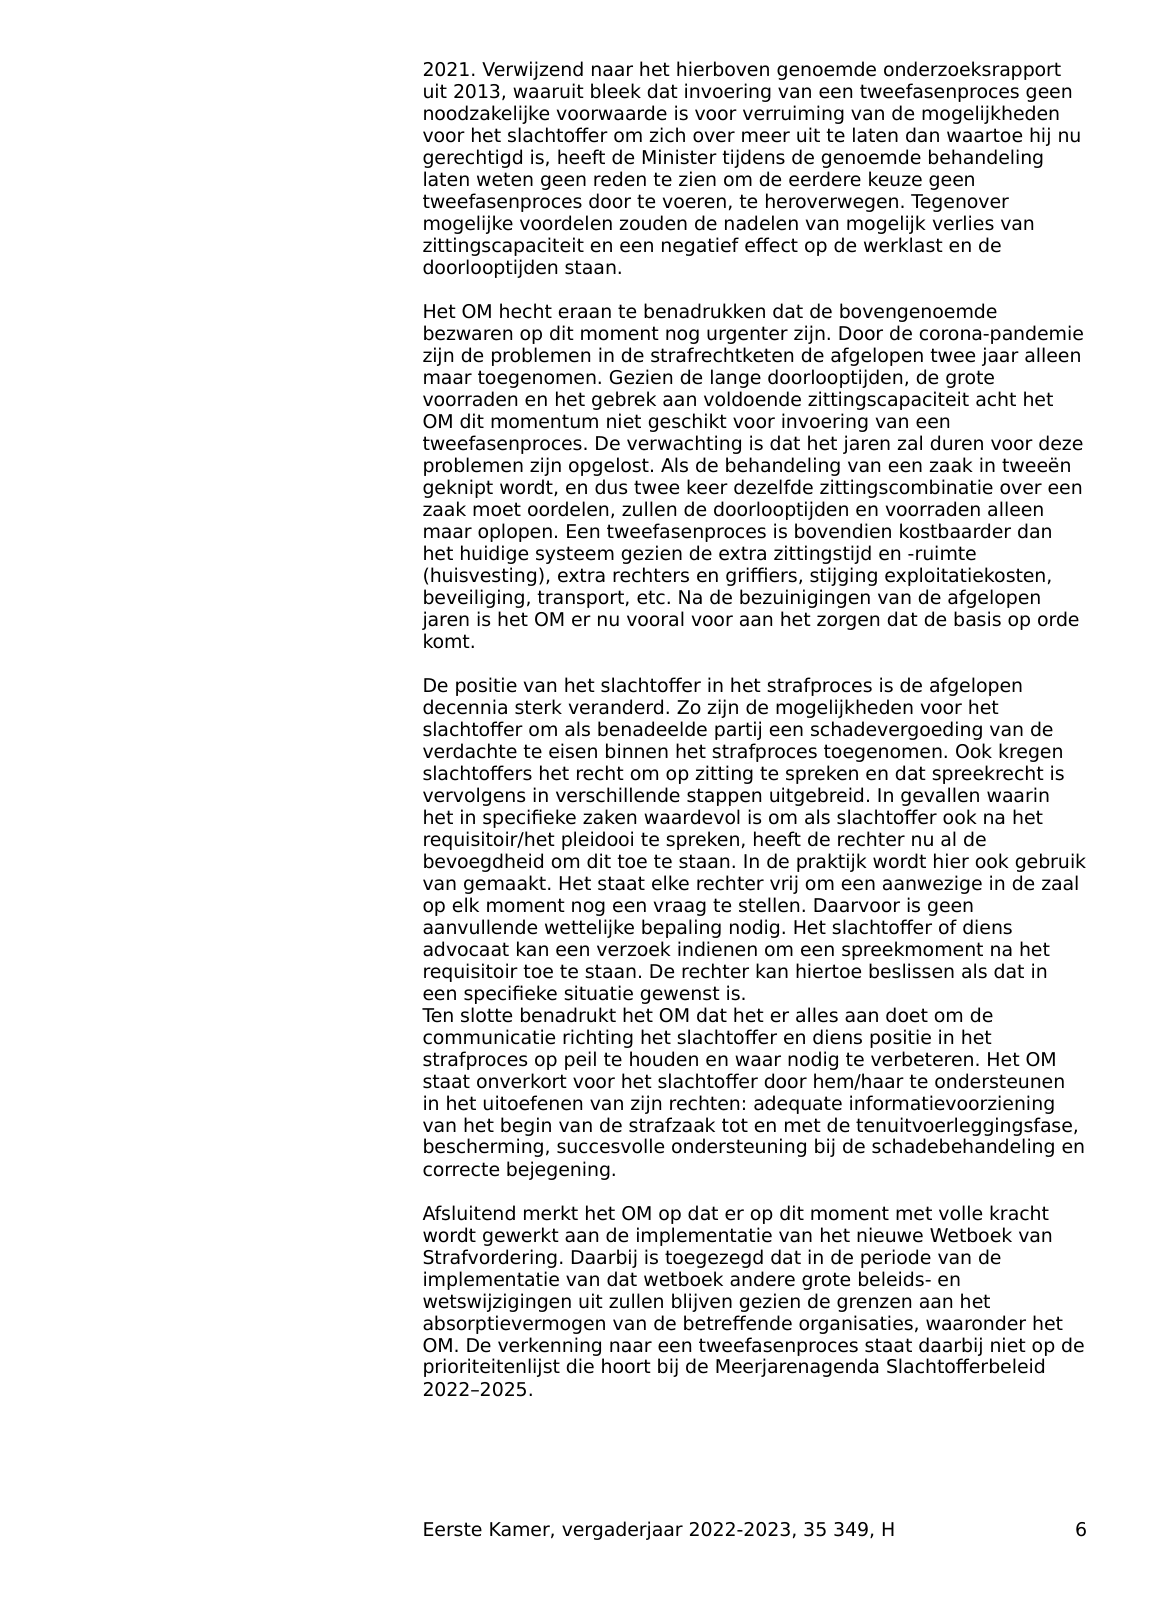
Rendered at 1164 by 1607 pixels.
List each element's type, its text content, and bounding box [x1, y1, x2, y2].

text Ten slotte benadrukt het OM dat het er alles aan doet om de communicatie richting het slachtoffer en diens positie in het strafproces op peil te houden en waar nodig te verbeteren. Het OM staat onverkort voor het slachtoffer door hem/haar te ondersteunen in het uitoefenen van zijn rechten: adequate informatievoorziening van het begin van de strafzaak tot en met de tenuitvoerleggingsfase, bescherming, succesvolle ondersteuning bij de schadebehandeling en correcte bejegening. [422, 1004, 1087, 1180]
text Het OM hecht eraan te benadrukken dat de bovengenoemde bezwaren op dit moment nog urgenter zijn. Door de corona-pandemie zijn de problemen in de strafrechtketen de afgelopen twee jaar alleen maar toegenomen. Gezien de lange doorlooptijden, de grote voorraden en het gebrek aan voldoende zittingscapaciteit acht het OM dit momentum niet geschikt voor invoering van een tweefasenproces. De verwachting is dat het jaren zal duren voor deze problemen zijn opgelost. Als de behandeling van een zaak in tweeën geknipt wordt, en dus twee keer dezelfde zittingscombinatie over een zaak moet oordelen, zullen de doorlooptijden en voorraden alleen maar oplopen. Een tweefasenproces is bovendien kostbaarder dan het huidige systeem gezien de extra zittingstijd en -ruimte (huisvesting), extra rechters en griffiers, stijging exploitatiekosten, beveiliging, transport, etc. Na de bezuinigingen van de afgelopen jaren is het OM er nu vooral voor aan het zorgen dat de basis op orde komt. [422, 301, 1087, 653]
text Afsluitend merkt het OM op dat er op dit moment met volle kracht wordt gewerkt aan de implementatie van het nieuwe Wetboek van Strafvordering. Daarbij is toegezegd dat in de periode van de implementatie van dat wetboek andere grote beleids- en wetswijzigingen uit zullen blijven gezien de grenzen aan het absorptievermogen van de betreffende organisaties, waaronder het OM. De verkenning naar een tweefasenproces staat daarbij niet op de prioriteitenlijst die hoort bij de Meerjarenagenda Slachtofferbeleid 2022–2025. [422, 1203, 1087, 1400]
text 2021. Verwijzend naar het hierboven genoemde onderzoeksrapport uit 2013, waaruit bleek dat invoering van een tweefasenproces geen noodzakelijke voorwaarde is voor verruiming van de mogelijkheden voor het slachtoffer om zich over meer uit te laten dan waartoe hij nu gerechtigd is, heeft de Minister tijdens de genoemde behandeling laten weten geen reden te zien om de eerdere keuze geen tweefasenproces door te voeren, te heroverwegen. Tegenover mogelijke voordelen zouden de nadelen van mogelijk verlies van zittingscapaciteit en een negatief effect op de werklast en de doorlooptijden staan. [422, 59, 1087, 279]
text De positie van het slachtoffer in het strafproces is de afgelopen decennia sterk veranderd. Zo zijn de mogelijkheden voor het slachtoffer om als benadeelde partij een schadevergoeding van de verdachte te eisen binnen het strafproces toegenomen. Ook kregen slachtoffers het recht om op zitting te spreken en dat spreekrecht is vervolgens in verschillende stappen uitgebreid. In gevallen waarin het in specifieke zaken waardevol is om als slachtoffer ook na het requisitoir/het pleidooi te spreken, heeft de rechter nu al de bevoegdheid om dit toe te staan. In de praktijk wordt hier ook gebruik van gemaakt. Het staat elke rechter vrij om een aanwezige in de zaal op elk moment nog een vraag te stellen. Daarvoor is geen aanvullende wettelijke bepaling nodig. Het slachtoffer of diens advocaat kan een verzoek indienen om een spreekmoment na het requisitoir toe te staan. De rechter kan hiertoe beslissen als dat in een specifieke situatie gewenst is. [422, 675, 1087, 1004]
